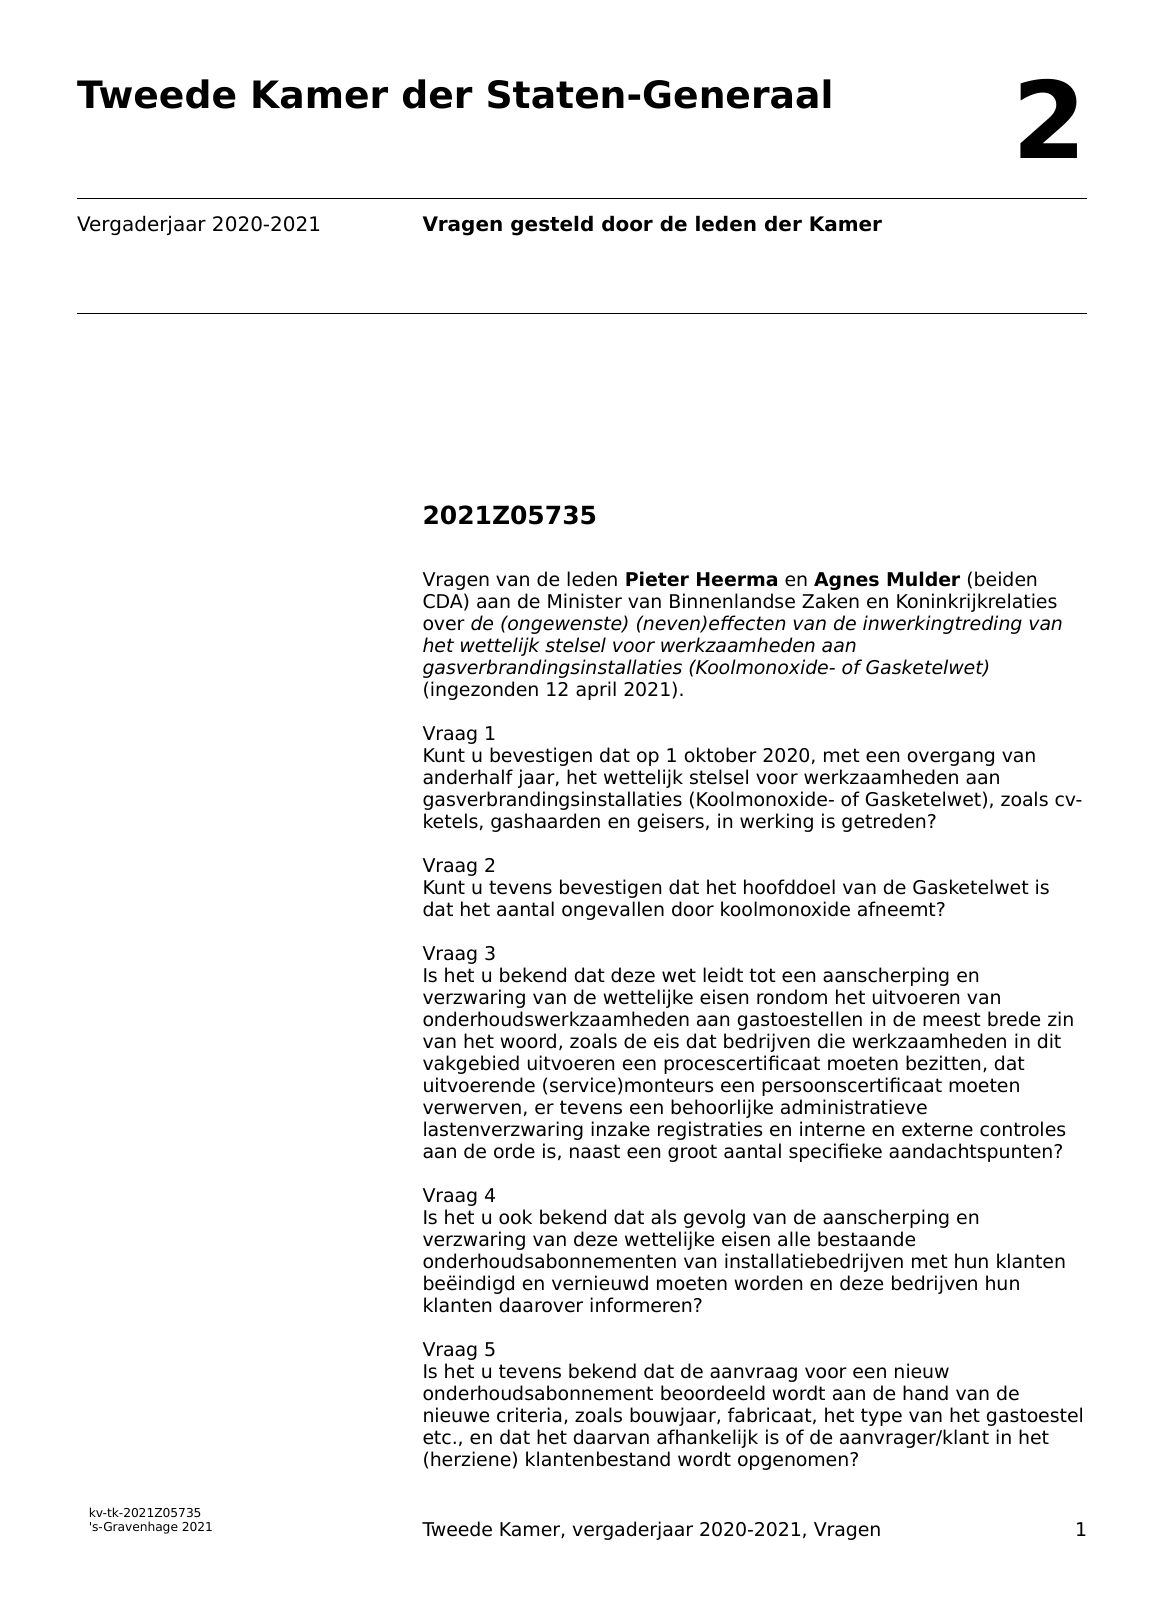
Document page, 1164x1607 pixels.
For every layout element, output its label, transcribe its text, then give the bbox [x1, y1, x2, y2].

table_header Tweede Kamer der Staten-Generaal [77, 59, 886, 198]
text Vraag 1 [422, 723, 1087, 745]
text Vragen van de leden Pieter Heerma en Agnes Mulder (beiden CDA) aan de Minister van Binnenlandse Zaken en Koninkrijkrelaties over de (ongewenste) (neven)effecten van de inwerkingtreding van het wettelijk stelsel voor werkzaamheden aan gasverbrandingsinstallaties (Koolmonoxide- of Gasketelwet) (ingezonden 12 april 2021). [422, 569, 1087, 701]
text Vraag 3 [422, 943, 1087, 965]
text Kunt u tevens bevestigen dat het hoofddoel van de Gasketelwet is dat het aantal ongevallen door koolmonoxide afneemt? [422, 877, 1087, 921]
text 2021Z05735 [422, 501, 1087, 531]
text Is het u bekend dat deze wet leidt tot een aanscherping en verzwaring van de wettelijke eisen rondom het uitvoeren van onderhoudswerkzaamheden aan gastoestellen in de meest brede zin van het woord, zoals de eis dat bedrijven die werkzaamheden in dit vakgebied uitvoeren een procescertificaat moeten bezitten, dat uitvoerende (service)monteurs een persoonscertificaat moeten verwerven, er tevens een behoorlijke administratieve lastenverzwaring inzake registraties en interne en externe controles aan de orde is, naast een groot aantal specifieke aandachtspunten? [422, 965, 1087, 1163]
text 's-Gravenhage 2021 [88, 1520, 323, 1534]
table_header 2 [886, 59, 1087, 198]
text kv-tk-2021Z05735 [88, 1506, 323, 1520]
text Vraag 4 [422, 1185, 1087, 1207]
text Vraag 2 [422, 855, 1087, 877]
text Kunt u bevestigen dat op 1 oktober 2020, met een overgang van anderhalf jaar, het wettelijk stelsel voor werkzaamheden aan gasverbrandingsinstallaties (Koolmonoxide- of Gasketelwet), zoals cv-ketels, gashaarden en geisers, in werking is getreden? [422, 745, 1087, 833]
text Is het u ook bekend dat als gevolg van de aanscherping en verzwaring van deze wettelijke eisen alle bestaande onderhoudsabonnementen van installatiebedrijven met hun klanten beëindigd en vernieuwd moeten worden en deze bedrijven hun klanten daarover informeren? [422, 1207, 1087, 1317]
text Vraag 5 [422, 1339, 1087, 1361]
table_cell Vergaderjaar 2020-2021 [77, 199, 422, 313]
text Is het u tevens bekend dat de aanvraag voor een nieuw onderhoudsabonnement beoordeeld wordt aan de hand van de nieuwe criteria, zoals bouwjaar, fabricaat, het type van het gastoestel etc., en dat het daarvan afhankelijk is of de aanvrager/klant in het (herziene) klantenbestand wordt opgenomen? [422, 1361, 1087, 1471]
table_cell Vragen gesteld door de leden der Kamer [422, 199, 1087, 313]
